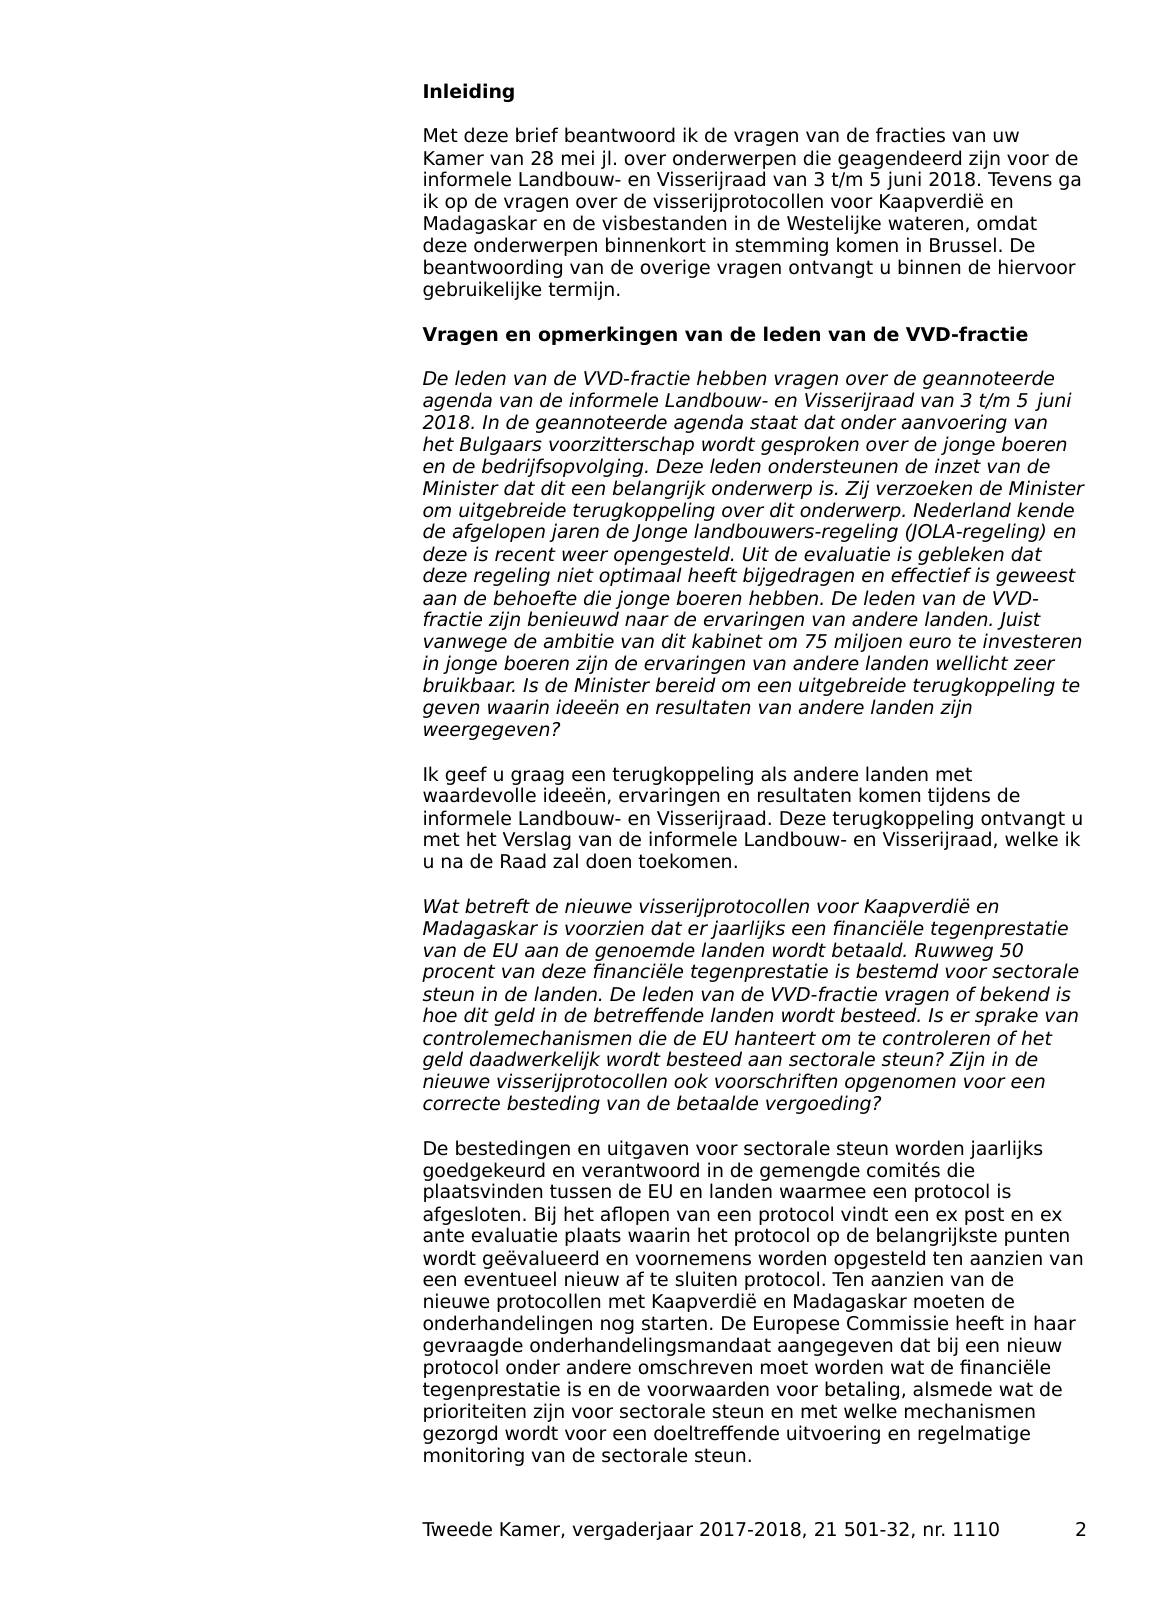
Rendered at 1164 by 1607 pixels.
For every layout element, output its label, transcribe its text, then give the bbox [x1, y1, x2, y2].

text De bestedingen en uitgaven voor sectorale steun worden jaarlijks goedgekeurd en verantwoord in de gemengde comités die plaatsvinden tussen de EU en landen waarmee een protocol is afgesloten. Bij het aflopen van een protocol vindt een ex post en ex ante evaluatie plaats waarin het protocol op de belangrijkste punten wordt geëvalueerd en voornemens worden opgesteld ten aanzien van een eventueel nieuw af te sluiten protocol. Ten aanzien van de nieuwe protocollen met Kaapverdië en Madagaskar moeten de onderhandelingen nog starten. De Europese Commissie heeft in haar gevraagde onderhandelingsmandaat aangegeven dat bij een nieuw protocol onder andere omschreven moet worden wat de financiële tegenprestatie is en de voorwaarden voor betaling, alsmede wat de prioriteiten zijn voor sectorale steun en met welke mechanismen gezorgd wordt voor een doeltreffende uitvoering en regelmatige monitoring van de sectorale steun. [422, 1137, 1087, 1467]
subtitle Vragen en opmerkingen van de leden van de VVD-fractie [422, 323, 1087, 345]
text De leden van de VVD-fractie hebben vragen over de geannoteerde agenda van de informele Landbouw- en Visserijraad van 3 t/m 5 juni 2018. In de geannoteerde agenda staat dat onder aanvoering van het Bulgaars voorzitterschap wordt gesproken over de jonge boeren en de bedrijfsopvolging. Deze leden ondersteunen de inzet van de Minister dat dit een belangrijk onderwerp is. Zij verzoeken de Minister om uitgebreide terugkoppeling over dit onderwerp. Nederland kende de afgelopen jaren de Jonge landbouwers-regeling (JOLA-regeling) en deze is recent weer opengesteld. Uit de evaluatie is gebleken dat deze regeling niet optimaal heeft bijgedragen en effectief is geweest aan de behoefte die jonge boeren hebben. De leden van de VVD-fractie zijn benieuwd naar de ervaringen van andere landen. Juist vanwege de ambitie van dit kabinet om 75 miljoen euro te investeren in jonge boeren zijn de ervaringen van andere landen wellicht zeer bruikbaar. Is de Minister bereid om een uitgebreide terugkoppeling te geven waarin ideeën en resultaten van andere landen zijn weergegeven? [422, 368, 1087, 741]
text Wat betreft de nieuwe visserijprotocollen voor Kaapverdië en Madagaskar is voorzien dat er jaarlijks een financiële tegenprestatie van de EU aan de genoemde landen wordt betaald. Ruwweg 50 procent van deze financiële tegenprestatie is bestemd voor sectorale steun in de landen. De leden van de VVD-fractie vragen of bekend is hoe dit geld in de betreffende landen wordt besteed. Is er sprake van controlemechanismen die de EU hanteert om te controleren of het geld daadwerkelijk wordt besteed aan sectorale steun? Zijn in de nieuwe visserijprotocollen ook voorschriften opgenomen voor een correcte besteding van de betaalde vergoeding? [422, 896, 1087, 1115]
text Met deze brief beantwoord ik de vragen van de fracties van uw Kamer van 28 mei jl. over onderwerpen die geagendeerd zijn voor de informele Landbouw- en Visserijraad van 3 t/m 5 juni 2018. Tevens ga ik op de vragen over de visserijprotocollen voor Kaapverdië en Madagaskar en de visbestanden in de Westelijke wateren, omdat deze onderwerpen binnenkort in stemming komen in Brussel. De beantwoording van de overige vragen ontvangt u binnen de hiervoor gebruikelijke termijn. [422, 125, 1087, 301]
subtitle Inleiding [422, 81, 1087, 103]
text Ik geef u graag een terugkoppeling als andere landen met waardevolle ideeën, ervaringen en resultaten komen tijdens de informele Landbouw- en Visserijraad. Deze terugkoppeling ontvangt u met het Verslag van de informele Landbouw- en Visserijraad, welke ik u na de Raad zal doen toekomen. [422, 763, 1087, 873]
